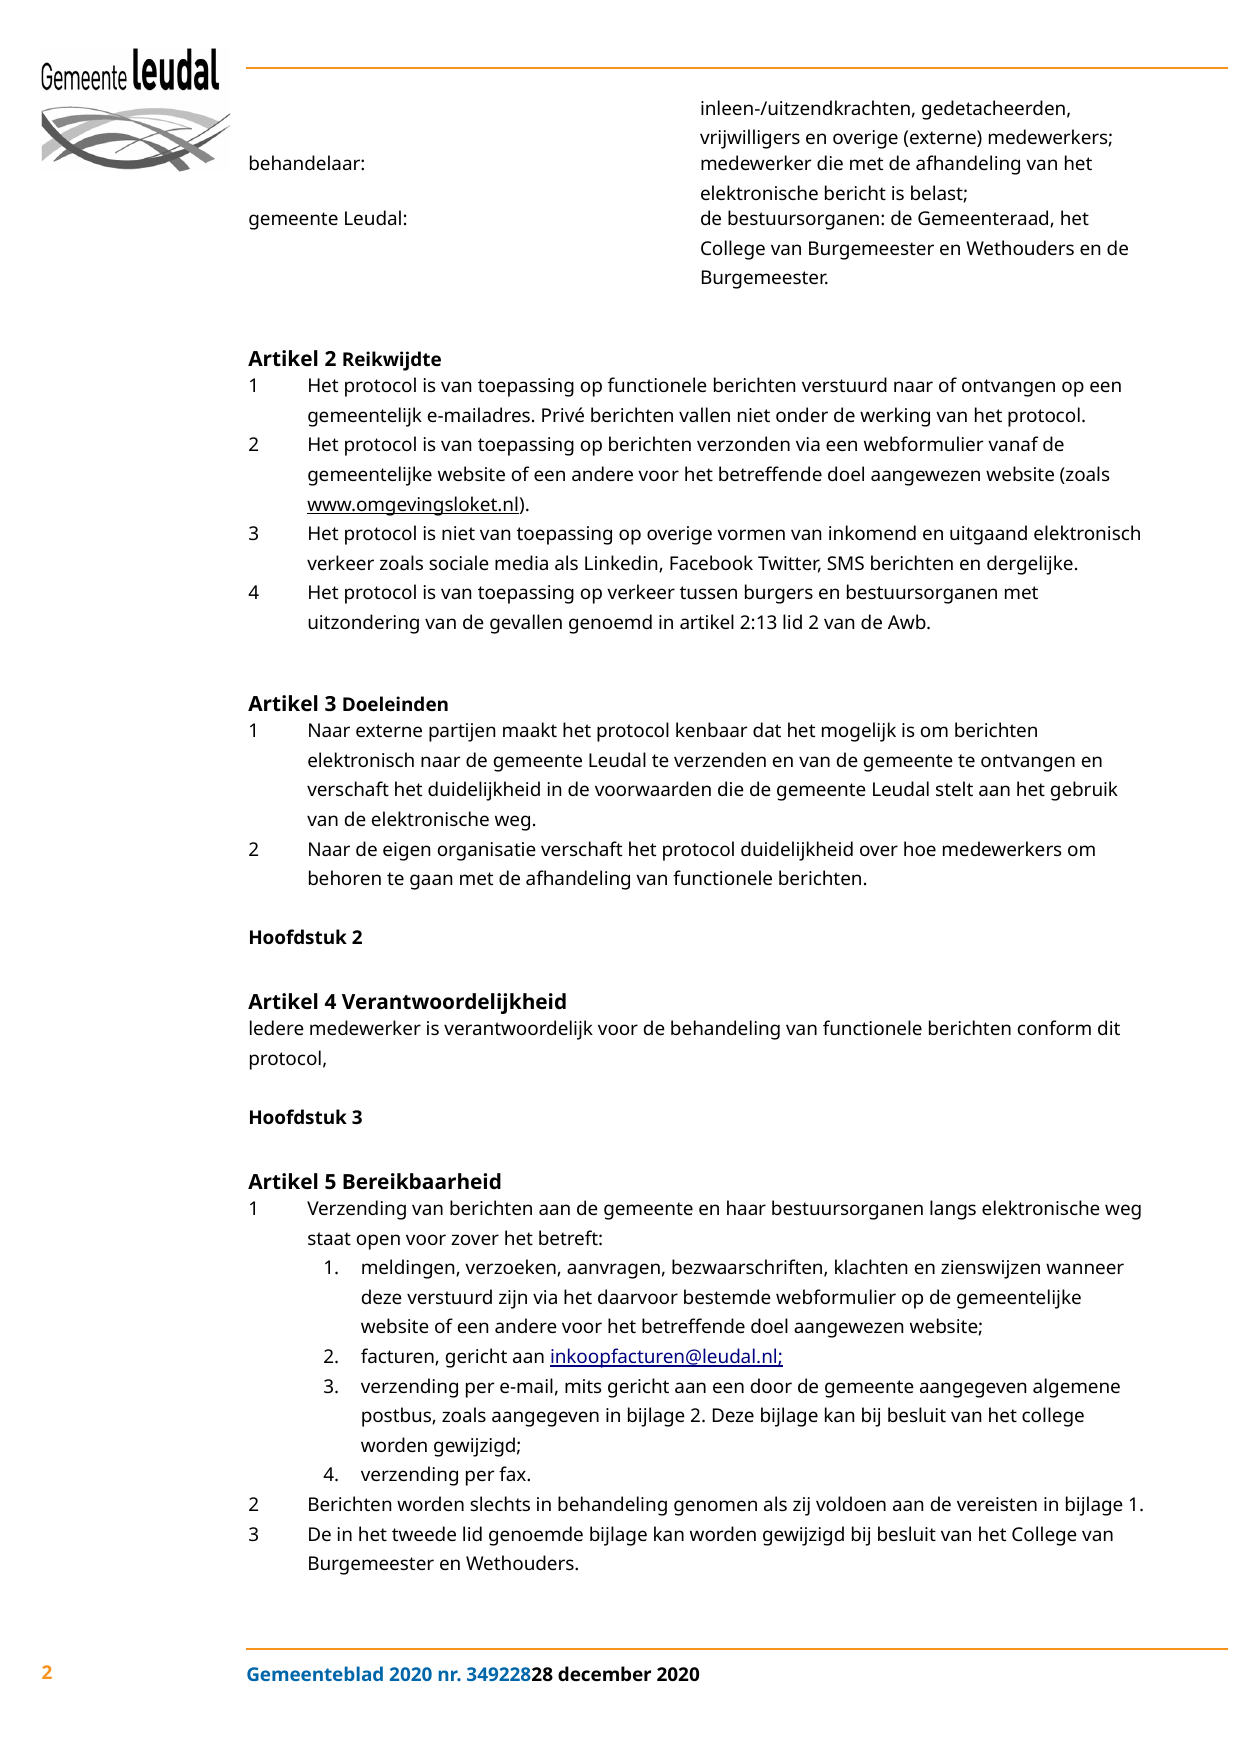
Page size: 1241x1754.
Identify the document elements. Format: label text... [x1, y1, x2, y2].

list Naar externe partijen maakt het protocol kenbaar dat het mogelijk is om berichten elektronisch naar de gemeente Leudal te verzenden en van de gemeente te ontvangen en verschaft het duidelijkheid in de voorwaarden die de gemeente Leudal stelt aan het gebruik van de elektronische weg. [248, 717, 1152, 832]
list meldingen, verzoeken, aanvragen, bezwaarschriften, klachten en zienswijzen wanneer deze verstuurd zijn via het daarvoor bestemde webformulier op de gemeentelijke website of een andere voor het betreffende doel aangewezen website; [323, 1254, 1152, 1339]
list Berichten worden slechts in behandeling genomen als zij voldoen aan de vereisten in bijlage 1. [248, 1491, 1152, 1517]
text Artikel 2 Reikwijdte [248, 344, 1152, 372]
text Artikel 3 Doeleinden [248, 689, 1152, 717]
table_cell [248, 95, 700, 150]
table_cell behandelaar: [248, 150, 700, 205]
list Het protocol is van toepassing op functionele berichten verstuurd naar of ontvangen op een gemeentelijk e-mailadres. Privé berichten vallen niet onder de werking van het protocol. [248, 372, 1152, 428]
list Het protocol is van toepassing op berichten verzonden via een webformulier vanaf de gemeentelijke website of een andere voor het betreffende doel aangewezen website (zoals www.omgevingsloket.nl). [248, 432, 1152, 516]
list Verzending van berichten aan de gemeente en haar bestuursorganen langs elektronische weg staat open voor zover het betreft: [248, 1195, 1152, 1251]
text Artikel 5 Bereikbaarheid [248, 1167, 1152, 1195]
text ledere medewerker is verantwoordelijk voor de behandeling van functionele berichten conform dit protocol, [248, 1016, 1152, 1071]
list verzending per fax. [323, 1462, 1152, 1487]
picture [41, 47, 231, 172]
list Naar de eigen organisatie verschaft het protocol duidelijkheid over hoe medewerkers om behoren te gaan met de afhandeling van functionele berichten. [248, 836, 1152, 891]
list facturen, gericht aan inkoopfacturen@leudal.nl; [323, 1343, 1152, 1369]
list verzending per e-mail, mits gericht aan een door de gemeente aangegeven algemene postbus, zoals aangegeven in bijlage 2. Deze bijlage kan bij besluit van het college worden gewijzigd; [323, 1373, 1152, 1458]
text Artikel 4 Verantwoordelijkheid [248, 987, 1152, 1016]
table_cell gemeente Leudal: [248, 205, 700, 290]
list Het protocol is niet van toepassing op overige vormen van inkomend en uitgaand elektronisch verkeer zoals sociale media als Linkedin, Facebook Twitter, SMS berichten en dergelijke. [248, 520, 1152, 576]
text Hoofdstuk 3 [248, 1104, 1152, 1130]
table_cell de bestuursorganen: de Gemeenteraad, het College van Burgemeester en Wethouders en de Burgemeester. [700, 205, 1152, 290]
list De in het tweede lid genoemde bijlage kan worden gewijzigd bij besluit van het College van Burgemeester en Wethouders. [248, 1521, 1152, 1576]
text Hoofdstuk 2 [248, 924, 1152, 950]
table_cell inleen‑/uitzendkrachten, gedetacheerden, vrijwilligers en overige (externe) medewerkers; [700, 95, 1152, 150]
table_cell medewerker die met de afhandeling van het elektronische bericht is belast; [700, 150, 1152, 205]
list Het protocol is van toepassing op verkeer tussen burgers en bestuursorganen met uitzondering van de gevallen genoemd in artikel 2:13 lid 2 van de Awb. [248, 579, 1152, 635]
